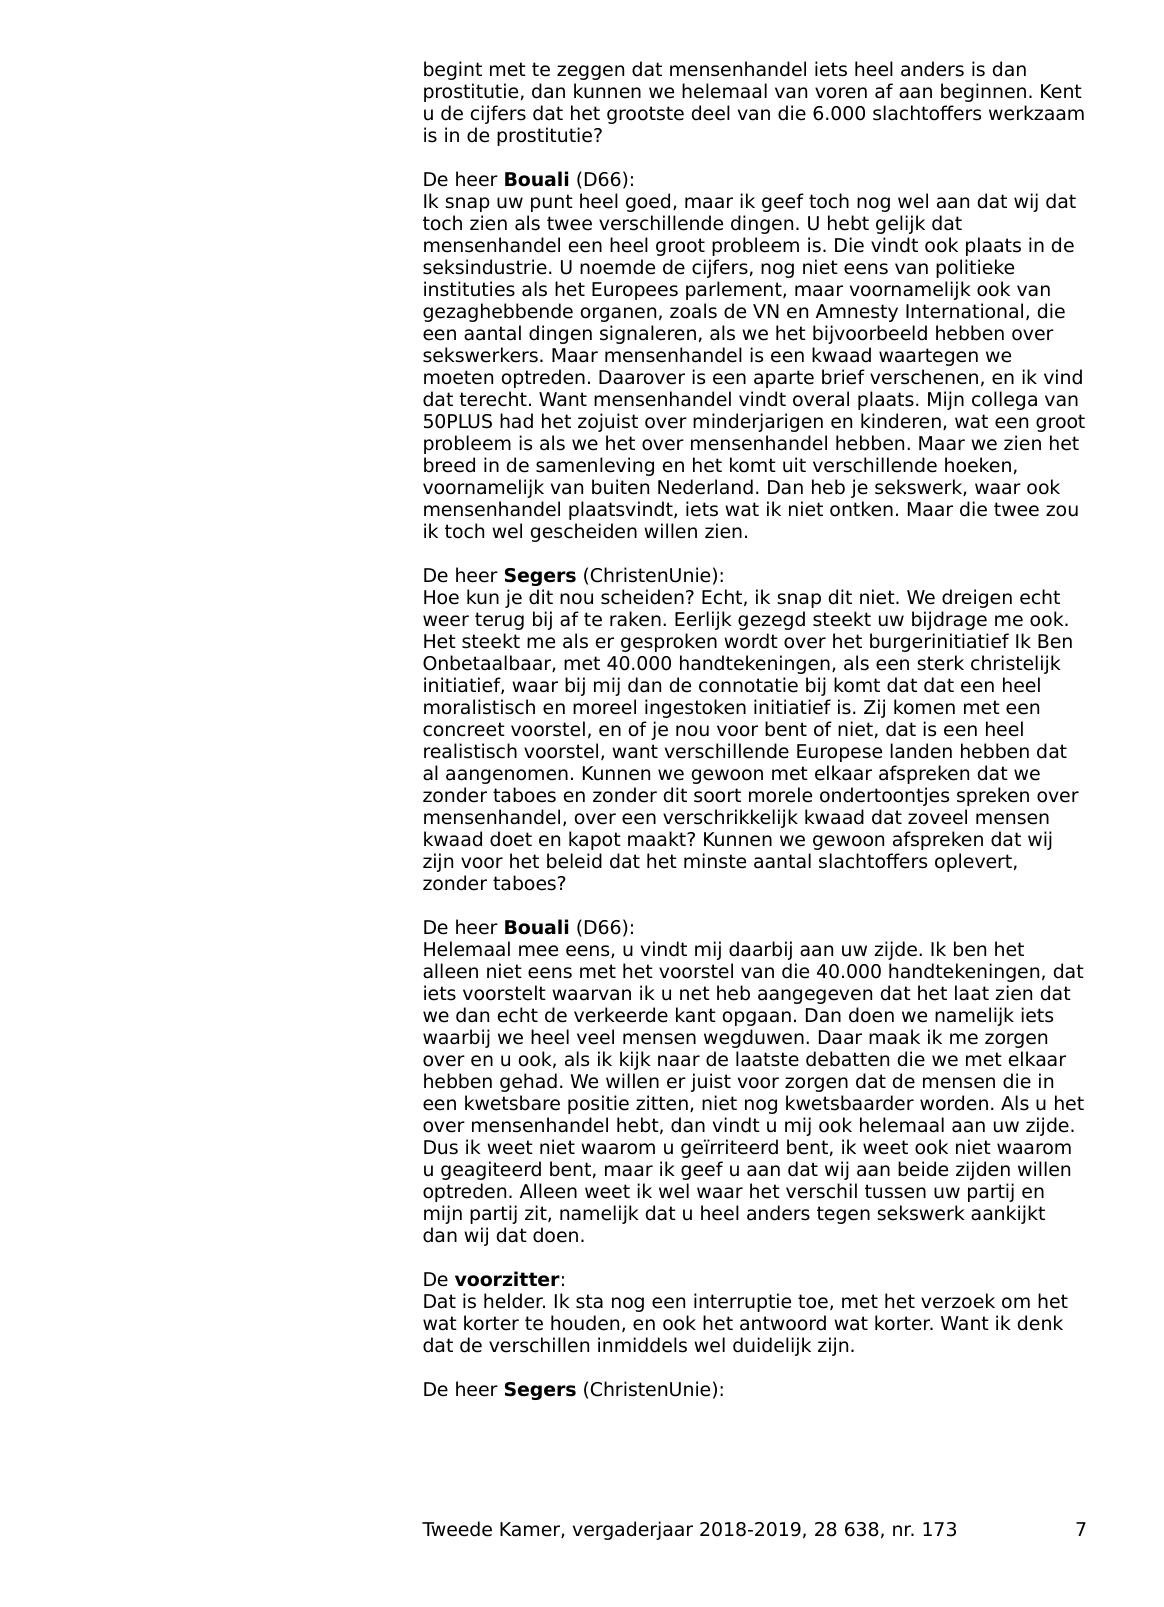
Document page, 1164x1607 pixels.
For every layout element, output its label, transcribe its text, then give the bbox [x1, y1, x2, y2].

text Hoe kun je dit nou scheiden? Echt, ik snap dit niet. We dreigen echt weer terug bij af te raken. Eerlijk gezegd steekt uw bijdrage me ook. Het steekt me als er gesproken wordt over het burgerinitiatief Ik Ben Onbetaalbaar, met 40.000 handtekeningen, als een sterk christelijk initiatief, waar bij mij dan de connotatie bij komt dat dat een heel moralistisch en moreel ingestoken initiatief is. Zij komen met een concreet voorstel, en of je nou voor bent of niet, dat is een heel realistisch voorstel, want verschillende Europese landen hebben dat al aangenomen. Kunnen we gewoon met elkaar afspreken dat we zonder taboes en zonder dit soort morele ondertoontjes spreken over mensenhandel, over een verschrikkelijk kwaad dat zoveel mensen kwaad doet en kapot maakt? Kunnen we gewoon afspreken dat wij zijn voor het beleid dat het minste aantal slachtoffers oplevert, zonder taboes? [422, 587, 1087, 895]
text begint met te zeggen dat mensenhandel iets heel anders is dan prostitutie, dan kunnen we helemaal van voren af aan beginnen. Kent u de cijfers dat het grootste deel van die 6.000 slachtoffers werkzaam is in de prostitutie? [422, 59, 1087, 147]
text Helemaal mee eens, u vindt mij daarbij aan uw zijde. Ik ben het alleen niet eens met het voorstel van die 40.000 handtekeningen, dat iets voorstelt waarvan ik u net heb aangegeven dat het laat zien dat we dan echt de verkeerde kant opgaan. Dan doen we namelijk iets waarbij we heel veel mensen wegduwen. Daar maak ik me zorgen over en u ook, als ik kijk naar de laatste debatten die we met elkaar hebben gehad. We willen er juist voor zorgen dat de mensen die in een kwetsbare positie zitten, niet nog kwetsbaarder worden. Als u het over mensenhandel hebt, dan vindt u mij ook helemaal aan uw zijde. Dus ik weet niet waarom u geïrriteerd bent, ik weet ook niet waarom u geagiteerd bent, maar ik geef u aan dat wij aan beide zijden willen optreden. Alleen weet ik wel waar het verschil tussen uw partij en mijn partij zit, namelijk dat u heel anders tegen sekswerk aankijkt dan wij dat doen. [422, 939, 1087, 1247]
text Ik snap uw punt heel goed, maar ik geef toch nog wel aan dat wij dat toch zien als twee verschillende dingen. U hebt gelijk dat mensenhandel een heel groot probleem is. Die vindt ook plaats in de seksindustrie. U noemde de cijfers, nog niet eens van politieke instituties als het Europees parlement, maar voornamelijk ook van gezaghebbende organen, zoals de VN en Amnesty International, die een aantal dingen signaleren, als we het bijvoorbeeld hebben over sekswerkers. Maar mensenhandel is een kwaad waartegen we moeten optreden. Daarover is een aparte brief verschenen, en ik vind dat terecht. Want mensenhandel vindt overal plaats. Mijn collega van 50PLUS had het zojuist over minderjarigen en kinderen, wat een groot probleem is als we het over mensenhandel hebben. Maar we zien het breed in de samenleving en het komt uit verschillende hoeken, voornamelijk van buiten Nederland. Dan heb je sekswerk, waar ook mensenhandel plaatsvindt, iets wat ik niet ontken. Maar die twee zou ik toch wel gescheiden willen zien. [422, 191, 1087, 543]
text De heer Bouali (D66): [422, 169, 1087, 191]
text Dat is helder. Ik sta nog een interruptie toe, met het verzoek om het wat korter te houden, en ook het antwoord wat korter. Want ik denk dat de verschillen inmiddels wel duidelijk zijn. [422, 1291, 1087, 1357]
text De voorzitter: [422, 1269, 1087, 1291]
text De heer Segers (ChristenUnie): [422, 1379, 1087, 1401]
text De heer Bouali (D66): [422, 917, 1087, 939]
text De heer Segers (ChristenUnie): [422, 565, 1087, 587]
